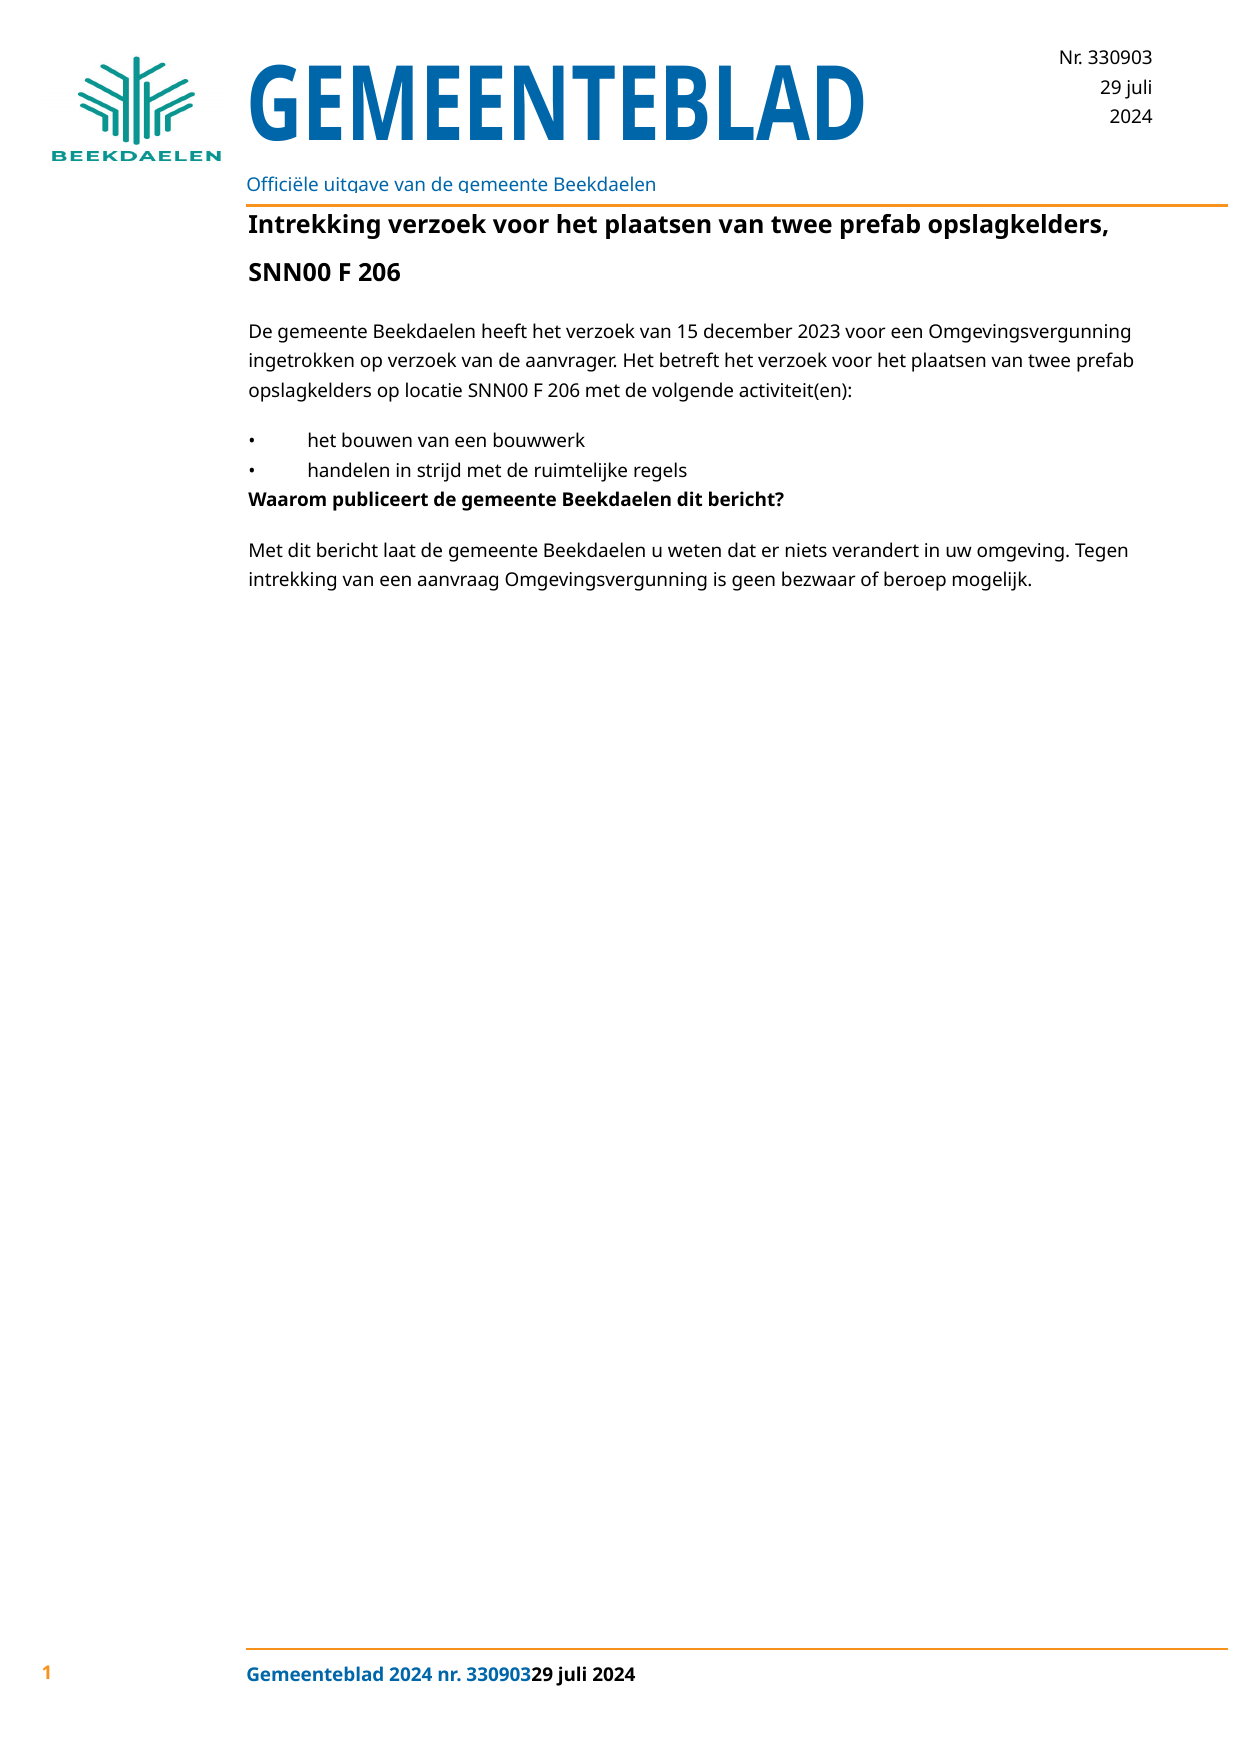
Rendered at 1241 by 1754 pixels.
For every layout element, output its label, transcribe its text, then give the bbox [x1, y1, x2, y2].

picture [41, 47, 231, 172]
text Waarom publiceert de gemeente Beekdaelen dit bericht? [248, 487, 1152, 512]
list handelen in strijd met de ruimtelijke regels [248, 457, 1152, 483]
text De gemeente Beekdaelen heeft het verzoek van 15 december 2023 voor een Omgevingsvergunning ingetrokken op verzoek van de aanvrager. Het betreft het verzoek voor het plaatsen van twee prefab opslagkelders op locatie SNN00 F 206 met de volgende activiteit(en): [248, 318, 1152, 403]
text Met dit bericht laat de gemeente Beekdaelen u weten dat er niets verandert in uw omgeving. Tegen intrekking van een aanvraag Omgevingsvergunning is geen bezwaar of beroep mogelijk. [248, 537, 1152, 592]
text Intrekking verzoek voor het plaatsen van twee prefab opslagkelders, SNN00 F 206 [248, 207, 1152, 288]
list het bouwen van een bouwwerk [248, 427, 1152, 453]
